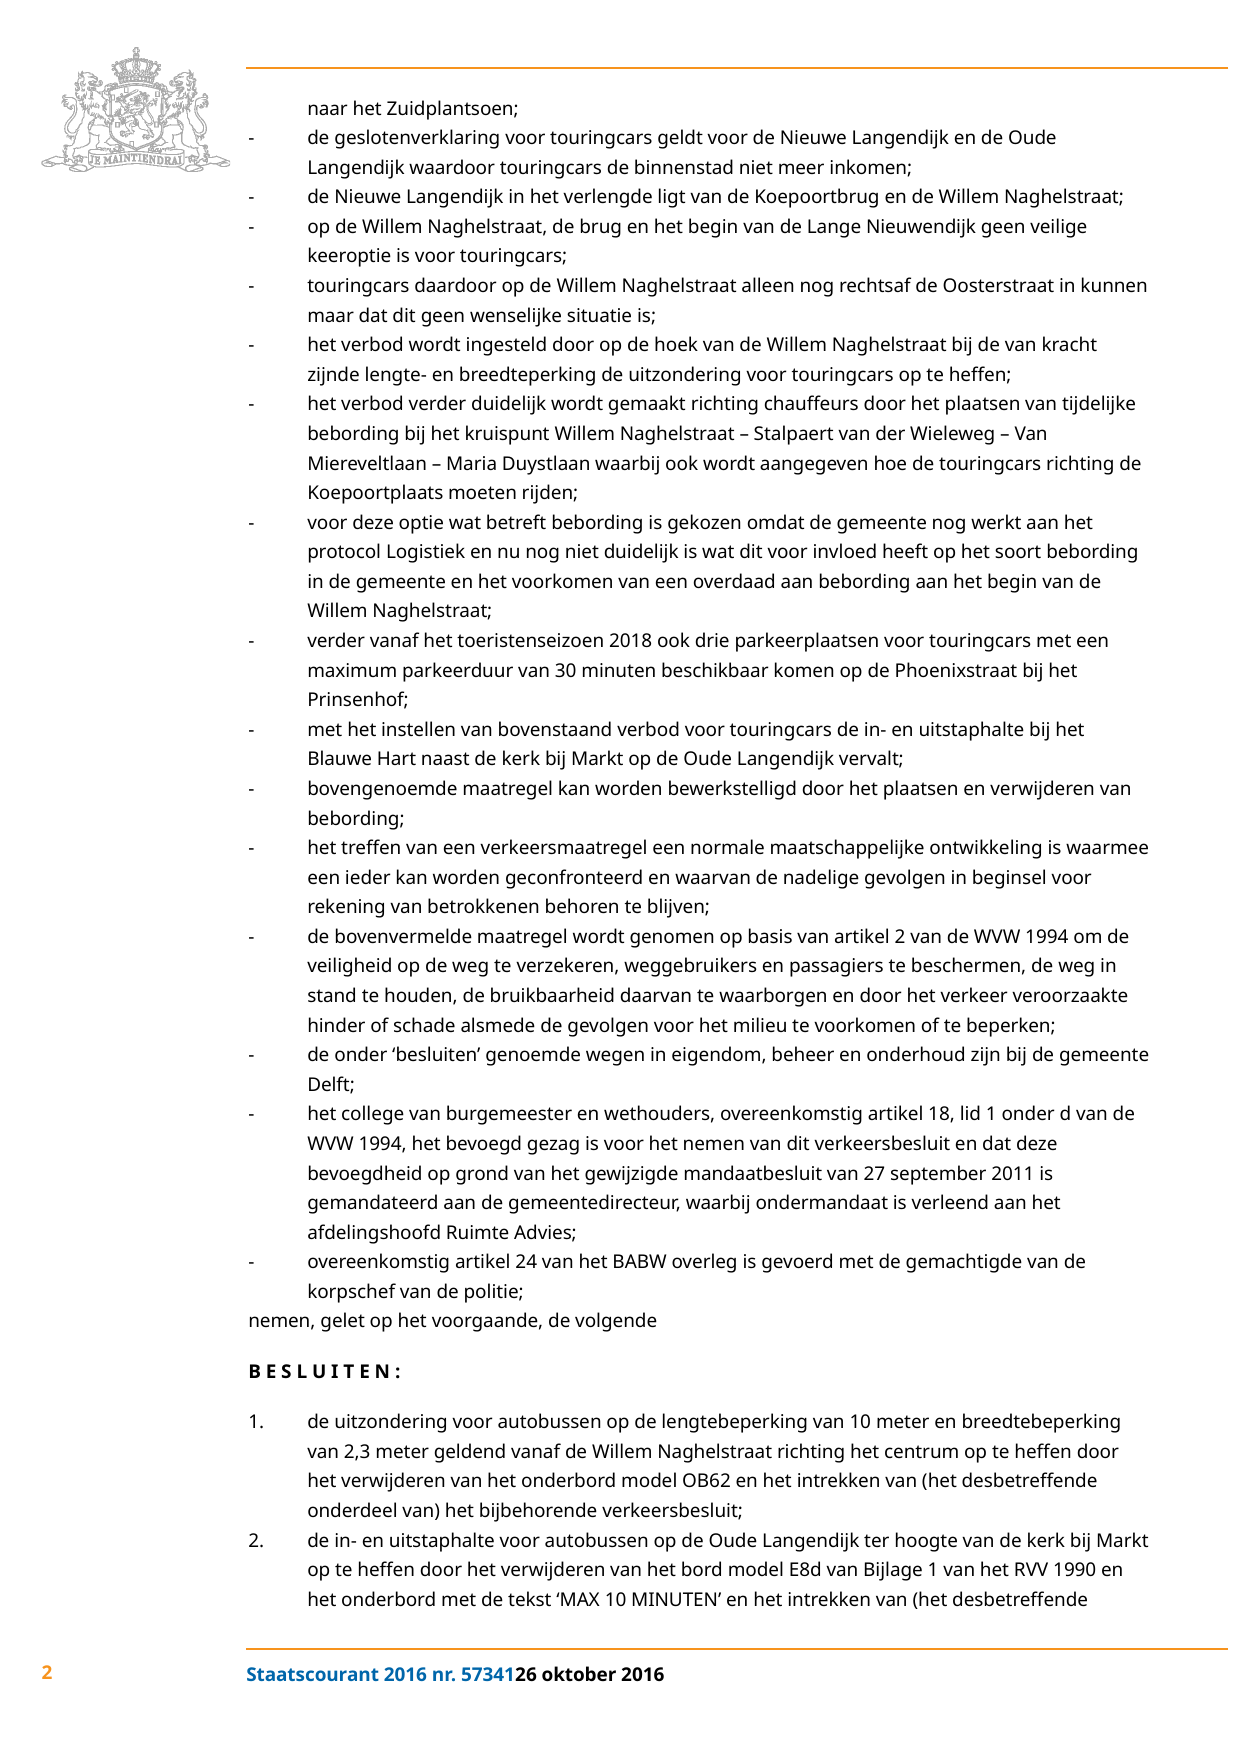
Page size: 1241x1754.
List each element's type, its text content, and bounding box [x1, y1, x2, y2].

picture [41, 47, 231, 172]
list overeenkomstig artikel 24 van het BABW overleg is gevoerd met de gemachtigde van de korpschef van de politie; [248, 1248, 1152, 1304]
list bovengenoemde maatregel kan worden bewerkstelligd door het plaatsen en verwijderen van bebording; [248, 775, 1152, 831]
list de bovenvermelde maatregel wordt genomen op basis van artikel 2 van de WVW 1994 om de veiligheid op de weg te verzekeren, weggebruikers en passagiers te beschermen, de weg in stand te houden, de bruikbaarheid daarvan te waarborgen en door het verkeer veroorzaakte hinder of schade alsmede de gevolgen voor het milieu te voorkomen of te beperken; [248, 923, 1152, 1038]
list het college van burgemeester en wethouders, overeenkomstig artikel 18, lid 1 onder d van de WVW 1994, het bevoegd gezag is voor het nemen van dit verkeersbesluit en dat deze bevoegdheid op grond van het gewijzigde mandaatbesluit van 27 september 2011 is gemandateerd aan de gemeentedirecteur, waarbij ondermandaat is verleend aan het afdelingshoofd Ruimte Advies; [248, 1101, 1152, 1245]
list de onder ‘besluiten’ genoemde wegen in eigendom, beheer en onderhoud zijn bij de gemeente Delft; [248, 1041, 1152, 1097]
list op de Willem Naghelstraat, de brug en het begin van de Lange Nieuwendijk geen veilige keeroptie is voor touringcars; [248, 213, 1152, 268]
list het verbod verder duidelijk wordt gemaakt richting chauffeurs door het plaatsen van tijdelijke bebording bij het kruispunt Willem Naghelstraat – Stalpaert van der Wieleweg – Van Miereveltlaan – Maria Duystlaan waarbij ook wordt aangegeven hoe de touringcars richting de Koepoortplaats moeten rijden; [248, 391, 1152, 505]
text nemen, gelet op het voorgaande, de volgende [248, 1308, 1152, 1333]
list de Nieuwe Langendijk in het verlengde ligt van de Koepoortbrug en de Willem Naghelstraat; [248, 183, 1152, 209]
text B E S L U I T E N : [248, 1358, 1152, 1384]
list het treffen van een verkeersmaatregel een normale maatschappelijke ontwikkeling is waarmee een ieder kan worden geconfronteerd en waarvan de nadelige gevolgen in beginsel voor rekening van betrokkenen behoren te blijven; [248, 834, 1152, 919]
list met het instellen van bovenstaand verbod voor touringcars de in- en uitstaphalte bij het Blauwe Hart naast de kerk bij Markt op de Oude Langendijk vervalt; [248, 716, 1152, 771]
list naar het Zuidplantsoen; [248, 95, 1152, 121]
list de uitzondering voor autobussen op de lengtebeperking van 10 meter en breedtebeperking van 2,3 meter geldend vanaf de Willem Naghelstraat richting het centrum op te heffen door het verwijderen van het onderbord model OB62 en het intrekken van (het desbetreffende onderdeel van) het bijbehorende verkeersbesluit; [248, 1408, 1152, 1523]
list het verbod wordt ingesteld door op de hoek van de Willem Naghelstraat bij de van kracht zijnde lengte- en breedteperking de uitzondering voor touringcars op te heffen; [248, 331, 1152, 387]
list voor deze optie wat betreft bebording is gekozen omdat de gemeente nog werkt aan het protocol Logistiek en nu nog niet duidelijk is wat dit voor invloed heeft op het soort bebording in de gemeente en het voorkomen van een overdaad aan bebording aan het begin van de Willem Naghelstraat; [248, 509, 1152, 623]
list verder vanaf het toeristenseizoen 2018 ook drie parkeerplaatsen voor touringcars met een maximum parkeerduur van 30 minuten beschikbaar komen op de Phoenixstraat bij het Prinsenhof; [248, 627, 1152, 712]
list touringcars daardoor op de Willem Naghelstraat alleen nog rechtsaf de Oosterstraat in kunnen maar dat dit geen wenselijke situatie is; [248, 272, 1152, 328]
list de in- en uitstaphalte voor autobussen op de Oude Langendijk ter hoogte van de kerk bij Markt op te heffen door het verwijderen van het bord model E8d van Bijlage 1 van het RVV 1990 en het onderbord met de tekst ‘MAX 10 MINUTEN’ en het intrekken van (het desbetreffende [248, 1527, 1152, 1612]
list de geslotenverklaring voor touringcars geldt voor de Nieuwe Langendijk en de Oude Langendijk waardoor touringcars de binnenstad niet meer inkomen; [248, 124, 1152, 180]
